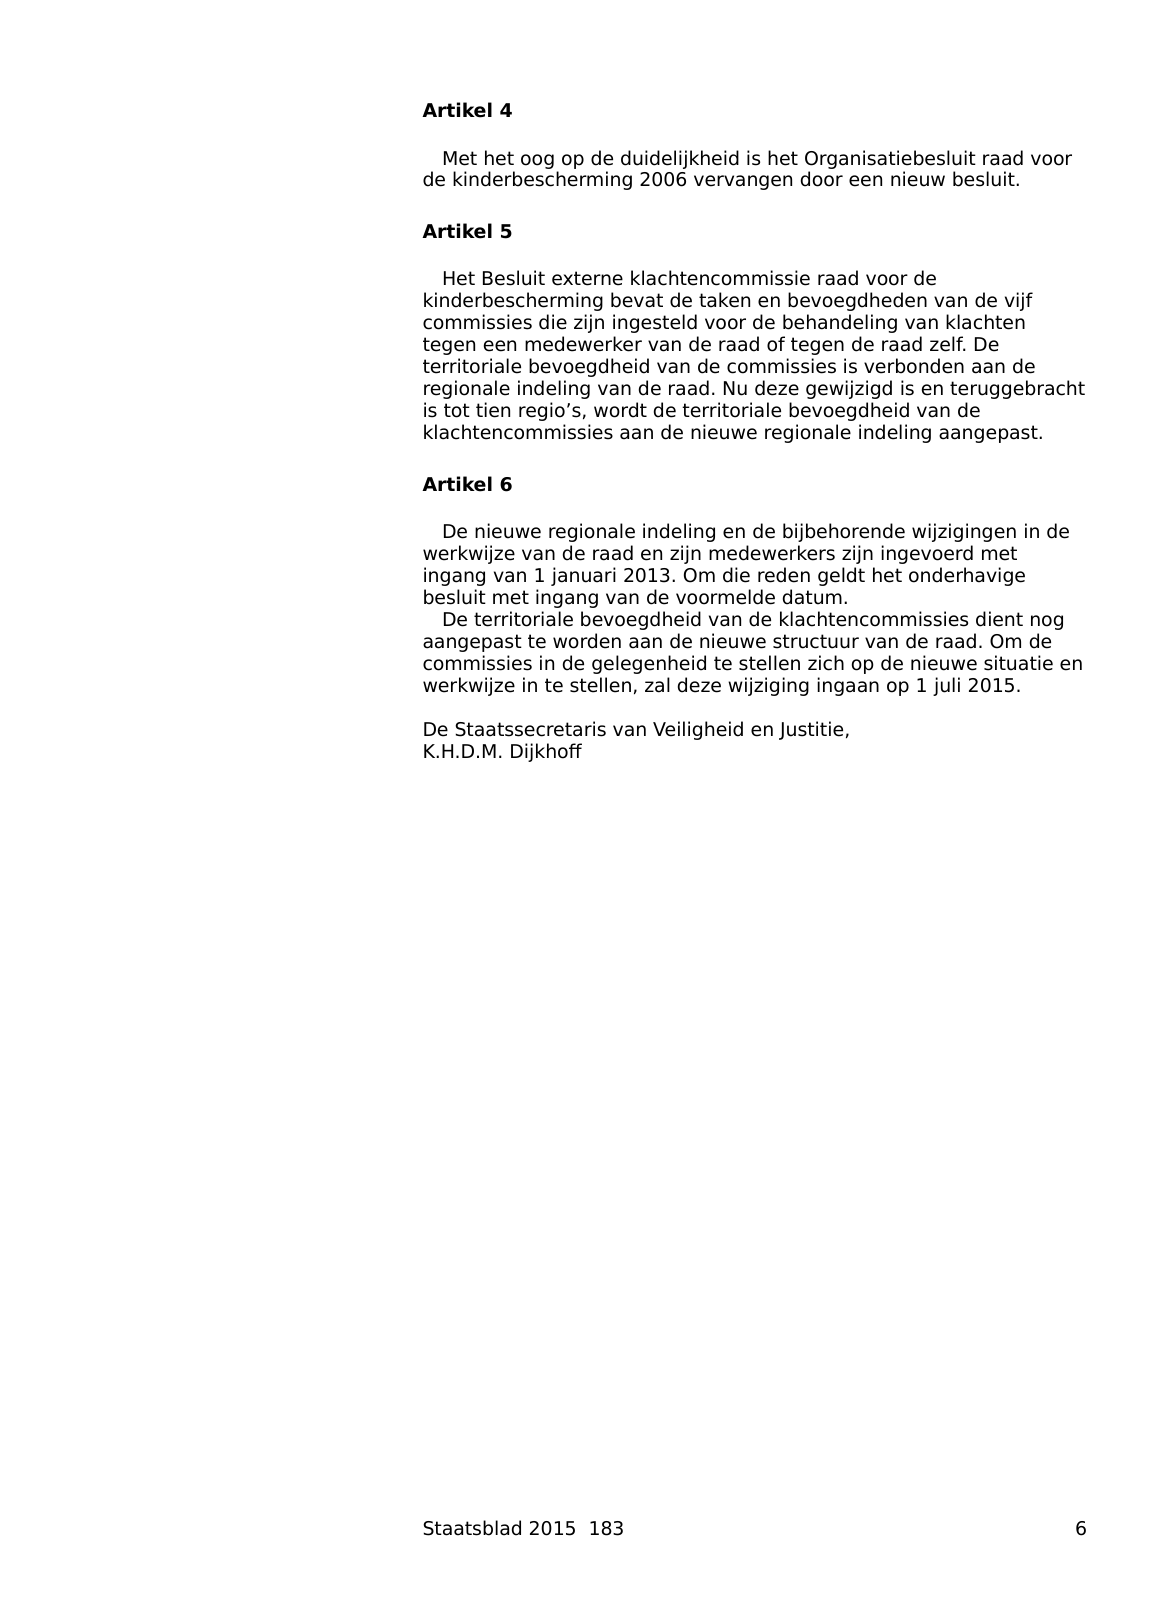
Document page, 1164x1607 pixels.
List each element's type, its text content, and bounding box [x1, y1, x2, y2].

subtitle Artikel 5 [422, 221, 1087, 243]
text Met het oog op de duidelijkheid is het Organisatiebesluit raad voor de kinderbescherming 2006 vervangen door een nieuw besluit. [422, 147, 1087, 191]
subtitle Artikel 4 [422, 100, 1087, 122]
text Het Besluit externe klachtencommissie raad voor de kinderbescherming bevat de taken en bevoegdheden van de vijf commissies die zijn ingesteld voor de behandeling van klachten tegen een medewerker van de raad of tegen de raad zelf. De territoriale bevoegdheid van de commissies is verbonden aan de regionale indeling van de raad. Nu deze gewijzigd is en teruggebracht is tot tien regio’s, wordt de territoriale bevoegdheid van de klachtencommissies aan de nieuwe regionale indeling aangepast. [422, 268, 1087, 444]
text De Staatssecretaris van Veiligheid en Justitie, K.H.D.M. Dijkhoff [422, 719, 1087, 763]
text De nieuwe regionale indeling en de bijbehorende wijzigingen in de werkwijze van de raad en zijn medewerkers zijn ingevoerd met ingang van 1 januari 2013. Om die reden geldt het onderhavige besluit met ingang van de voormelde datum. [422, 521, 1087, 609]
subtitle Artikel 6 [422, 474, 1087, 496]
text De territoriale bevoegdheid van de klachtencommissies dient nog aangepast te worden aan de nieuwe structuur van de raad. Om de commissies in de gelegenheid te stellen zich op de nieuwe situatie en werkwijze in te stellen, zal deze wijziging ingaan op 1 juli 2015. [422, 609, 1087, 697]
